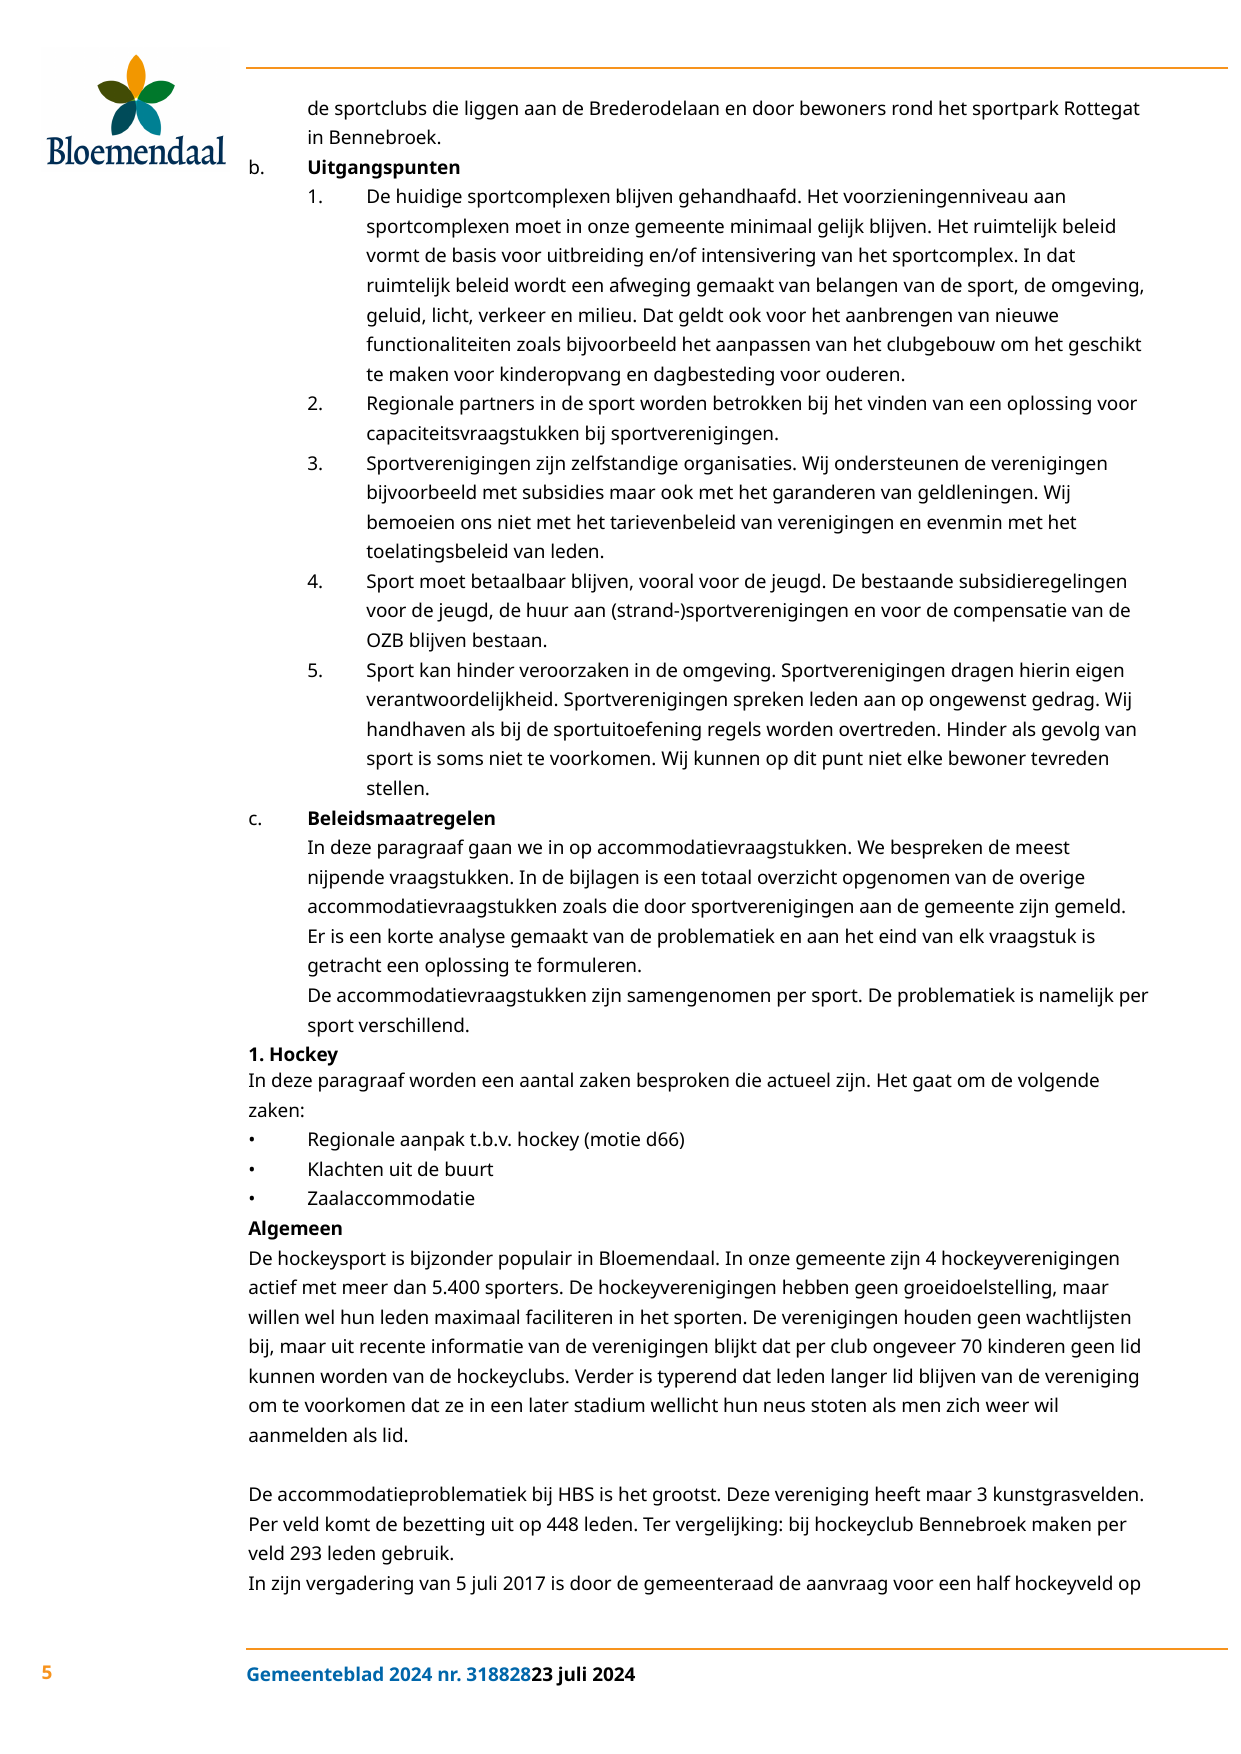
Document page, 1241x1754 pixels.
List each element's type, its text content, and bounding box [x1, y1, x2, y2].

list Er is een korte analyse gemaakt van de problematiek en aan het eind van elk vraagstuk is getracht een oplossing te formuleren. [248, 923, 1152, 978]
list De accommodatievraagstukken zijn samengenomen per sport. De problematiek is namelijk per sport verschillend. [248, 982, 1152, 1038]
list Klachten uit de buurt [248, 1156, 1152, 1182]
text In deze paragraaf worden een aantal zaken besproken die actueel zijn. Het gaat om de volgende zaken: [248, 1067, 1152, 1122]
list Beleidsmaatregelen [248, 805, 1152, 831]
list Sport kan hinder veroorzaken in de omgeving. Sportverenigingen dragen hierin eigen verantwoordelijkheid. Sportverenigingen spreken leden aan op ongewenst gedrag. Wij handhaven als bij de sportuitoefening regels worden overtreden. Hinder als gevolg van sport is soms niet te voorkomen. Wij kunnen op dit punt niet elke bewoner tevreden stellen. [307, 657, 1152, 801]
text De hockeysport is bijzonder populair in Bloemendaal. In onze gemeente zijn 4 hockeyverenigingen actief met meer dan 5.400 sporters. De hockeyverenigingen hebben geen groeidoelstelling, maar willen wel hun leden maximaal faciliteren in het sporten. De verenigingen houden geen wachtlijsten bij, maar uit recente informatie van de verenigingen blijkt dat per club ongeveer 70 kinderen geen lid kunnen worden van de hockeyclubs. Verder is typerend dat leden langer lid blijven van de vereniging om te voorkomen dat ze in een later stadium wellicht hun neus stoten als men zich weer wil aanmelden als lid. [248, 1245, 1152, 1448]
text 1. Hockey [248, 1041, 1152, 1067]
list In deze paragraaf gaan we in op accommodatievraagstukken. We bespreken de meest nijpende vraagstukken. In de bijlagen is een totaal overzicht opgenomen van de overige accommodatievraagstukken zoals die door sportverenigingen aan de gemeente zijn gemeld. [248, 834, 1152, 919]
list Regionale aanpak t.b.v. hockey (motie d66) [248, 1126, 1152, 1152]
text In zijn vergadering van 5 juli 2017 is door de gemeenteraad de aanvraag voor een half hockeyveld op [248, 1570, 1152, 1596]
list Sport moet betaalbaar blijven, vooral voor de jeugd. De bestaande subsidieregelingen voor de jeugd, de huur aan (strand-)sportverenigingen en voor de compensatie van de OZB blijven bestaan. [307, 568, 1152, 653]
list Sportverenigingen zijn zelfstandige organisaties. Wij ondersteunen de verenigingen bijvoorbeeld met subsidies maar ook met het garanderen van geldleningen. Wij bemoeien ons niet met het tarievenbeleid van verenigingen en evenmin met het toelatingsbeleid van leden. [307, 450, 1152, 564]
text De accommodatieproblematiek bij HBS is het grootst. Deze vereniging heeft maar 3 kunstgrasvelden. Per veld komt de bezetting uit op 448 leden. Ter vergelijking: bij hockeyclub Bennebroek maken per veld 293 leden gebruik. [248, 1481, 1152, 1566]
list Zaalaccommodatie [248, 1186, 1152, 1211]
list De huidige sportcomplexen blijven gehandhaafd. Het voorzieningenniveau aan sportcomplexen moet in onze gemeente minimaal gelijk blijven. Het ruimtelijk beleid vormt de basis voor uitbreiding en/of intensivering van het sportcomplex. In dat ruimtelijk beleid wordt een afweging gemaakt van belangen van de sport, de omgeving, geluid, licht, verkeer en milieu. Dat geldt ook voor het aanbrengen van nieuwe functionaliteiten zoals bijvoorbeeld het aanpassen van het clubgebouw om het geschikt te maken voor kinderopvang en dagbesteding voor ouderen. [307, 183, 1152, 387]
list Regionale partners in de sport worden betrokken bij het vinden van een oplossing voor capaciteitsvraagstukken bij sportverenigingen. [307, 391, 1152, 446]
text Algemeen [248, 1215, 1152, 1241]
picture [41, 47, 231, 172]
list de sportclubs die liggen aan de Brederodelaan en door bewoners rond het sportpark Rottegat in Bennebroek. [248, 95, 1152, 150]
list Uitgangspunten [248, 154, 1152, 180]
